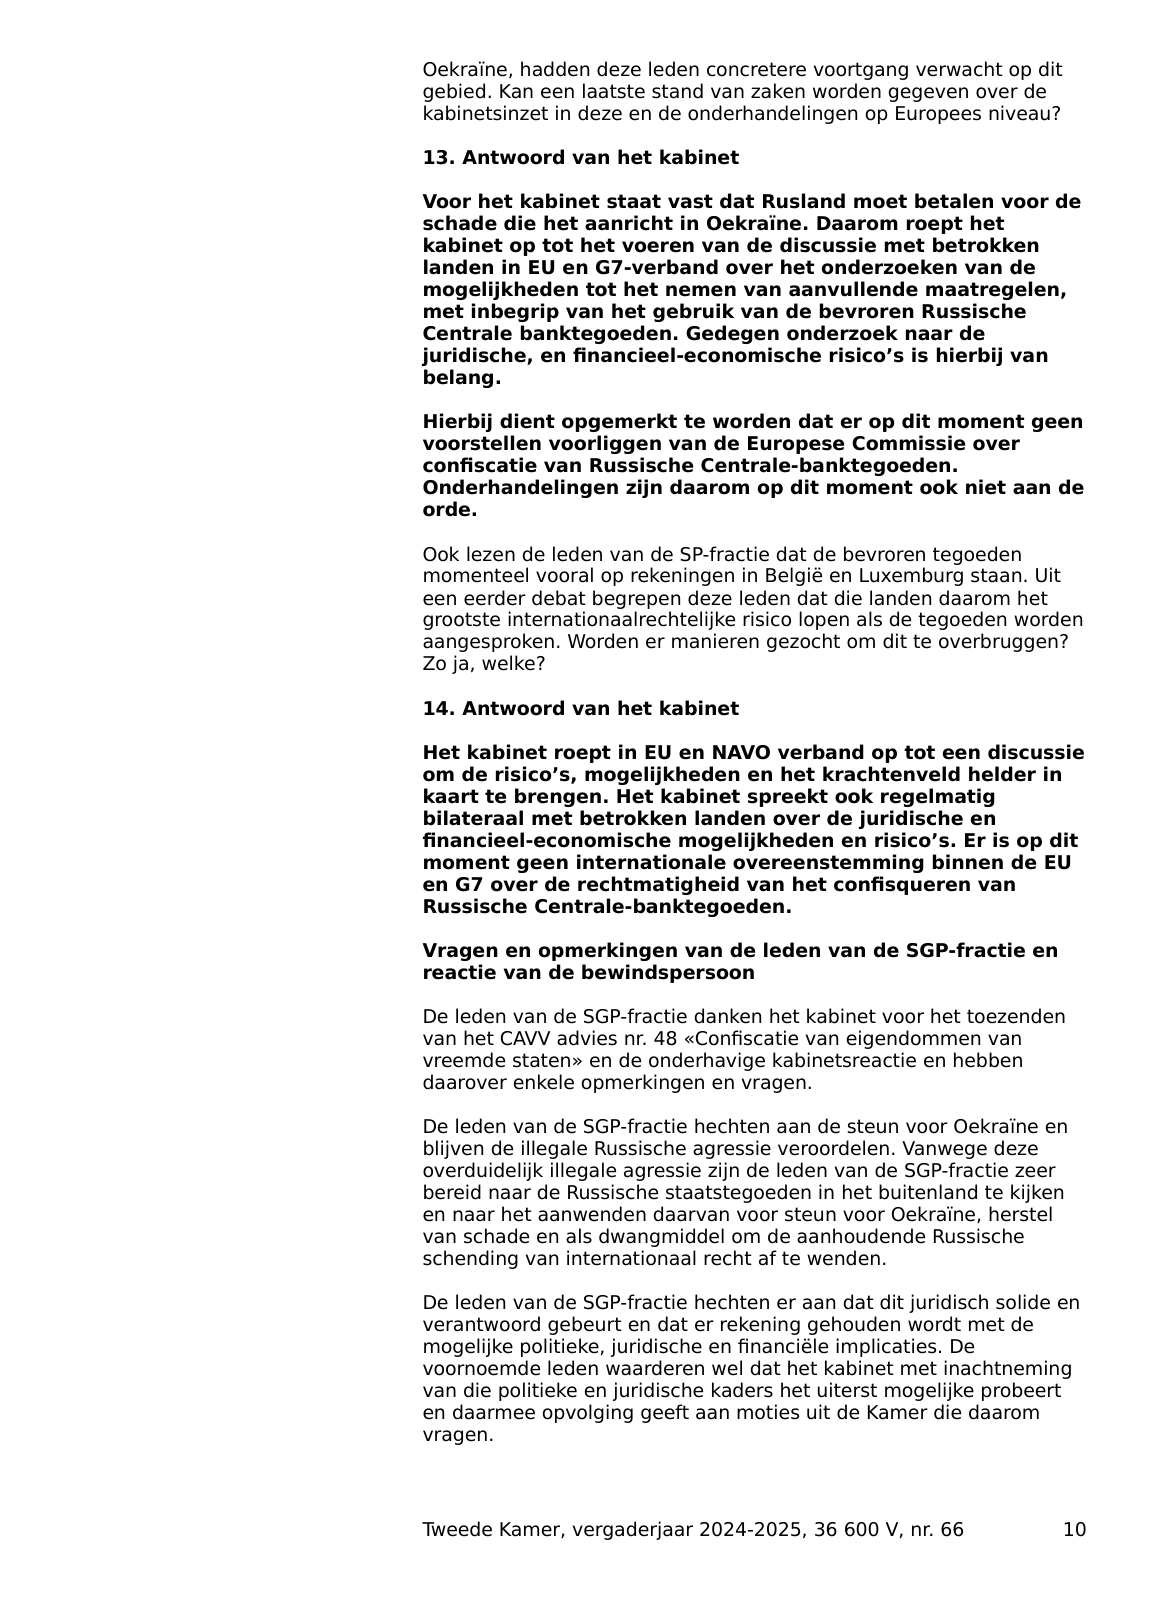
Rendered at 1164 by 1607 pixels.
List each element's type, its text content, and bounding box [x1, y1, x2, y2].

text De leden van de SGP-fractie hechten er aan dat dit juridisch solide en verantwoord gebeurt en dat er rekening gehouden wordt met de mogelijke politieke, juridische en financiële implicaties. De voornoemde leden waarderen wel dat het kabinet met inachtneming van die politieke en juridische kaders het uiterst mogelijke probeert en daarmee opvolging geeft aan moties uit de Kamer die daarom vragen. [422, 1292, 1087, 1446]
text Het kabinet roept in EU en NAVO verband op tot een discussie om de risico’s, mogelijkheden en het krachtenveld helder in kaart te brengen. Het kabinet spreekt ook regelmatig bilateraal met betrokken landen over de juridische en financieel-economische mogelijkheden en risico’s. Er is op dit moment geen internationale overeenstemming binnen de EU en G7 over de rechtmatigheid van het confisqueren van Russische Centrale-banktegoeden. [422, 742, 1087, 917]
text Oekraïne, hadden deze leden concretere voortgang verwacht op dit gebied. Kan een laatste stand van zaken worden gegeven over de kabinetsinzet in deze en de onderhandelingen op Europees niveau? [422, 59, 1087, 125]
text Ook lezen de leden van de SP-fractie dat de bevroren tegoeden momenteel vooral op rekeningen in België en Luxemburg staan. Uit een eerder debat begrepen deze leden dat die landen daarom het grootste internationaalrechtelijke risico lopen als de tegoeden worden aangesproken. Worden er manieren gezocht om dit te overbruggen? Zo ja, welke? [422, 543, 1087, 675]
text De leden van de SGP-fractie danken het kabinet voor het toezenden van het CAVV advies nr. 48 «Confiscatie van eigendommen van vreemde staten» en de onderhavige kabinetsreactie en hebben daarover enkele opmerkingen en vragen. [422, 1006, 1087, 1094]
subtitle 13. Antwoord van het kabinet [422, 147, 1087, 169]
subtitle 14. Antwoord van het kabinet [422, 697, 1087, 719]
text Hierbij dient opgemerkt te worden dat er op dit moment geen voorstellen voorliggen van de Europese Commissie over confiscatie van Russische Centrale-banktegoeden. Onderhandelingen zijn daarom op dit moment ook niet aan de orde. [422, 411, 1087, 521]
subtitle Vragen en opmerkingen van de leden van de SGP-fractie en reactie van de bewindspersoon [422, 940, 1087, 984]
text De leden van de SGP-fractie hechten aan de steun voor Oekraïne en blijven de illegale Russische agressie veroordelen. Vanwege deze overduidelijk illegale agressie zijn de leden van de SGP-fractie zeer bereid naar de Russische staatstegoeden in het buitenland te kijken en naar het aanwenden daarvan voor steun voor Oekraïne, herstel van schade en als dwangmiddel om de aanhoudende Russische schending van internationaal recht af te wenden. [422, 1116, 1087, 1270]
text Voor het kabinet staat vast dat Rusland moet betalen voor de schade die het aanricht in Oekraïne. Daarom roept het kabinet op tot het voeren van de discussie met betrokken landen in EU en G7-verband over het onderzoeken van de mogelijkheden tot het nemen van aanvullende maatregelen, met inbegrip van het gebruik van de bevroren Russische Centrale banktegoeden. Gedegen onderzoek naar de juridische, en financieel-economische risico’s is hierbij van belang. [422, 191, 1087, 389]
